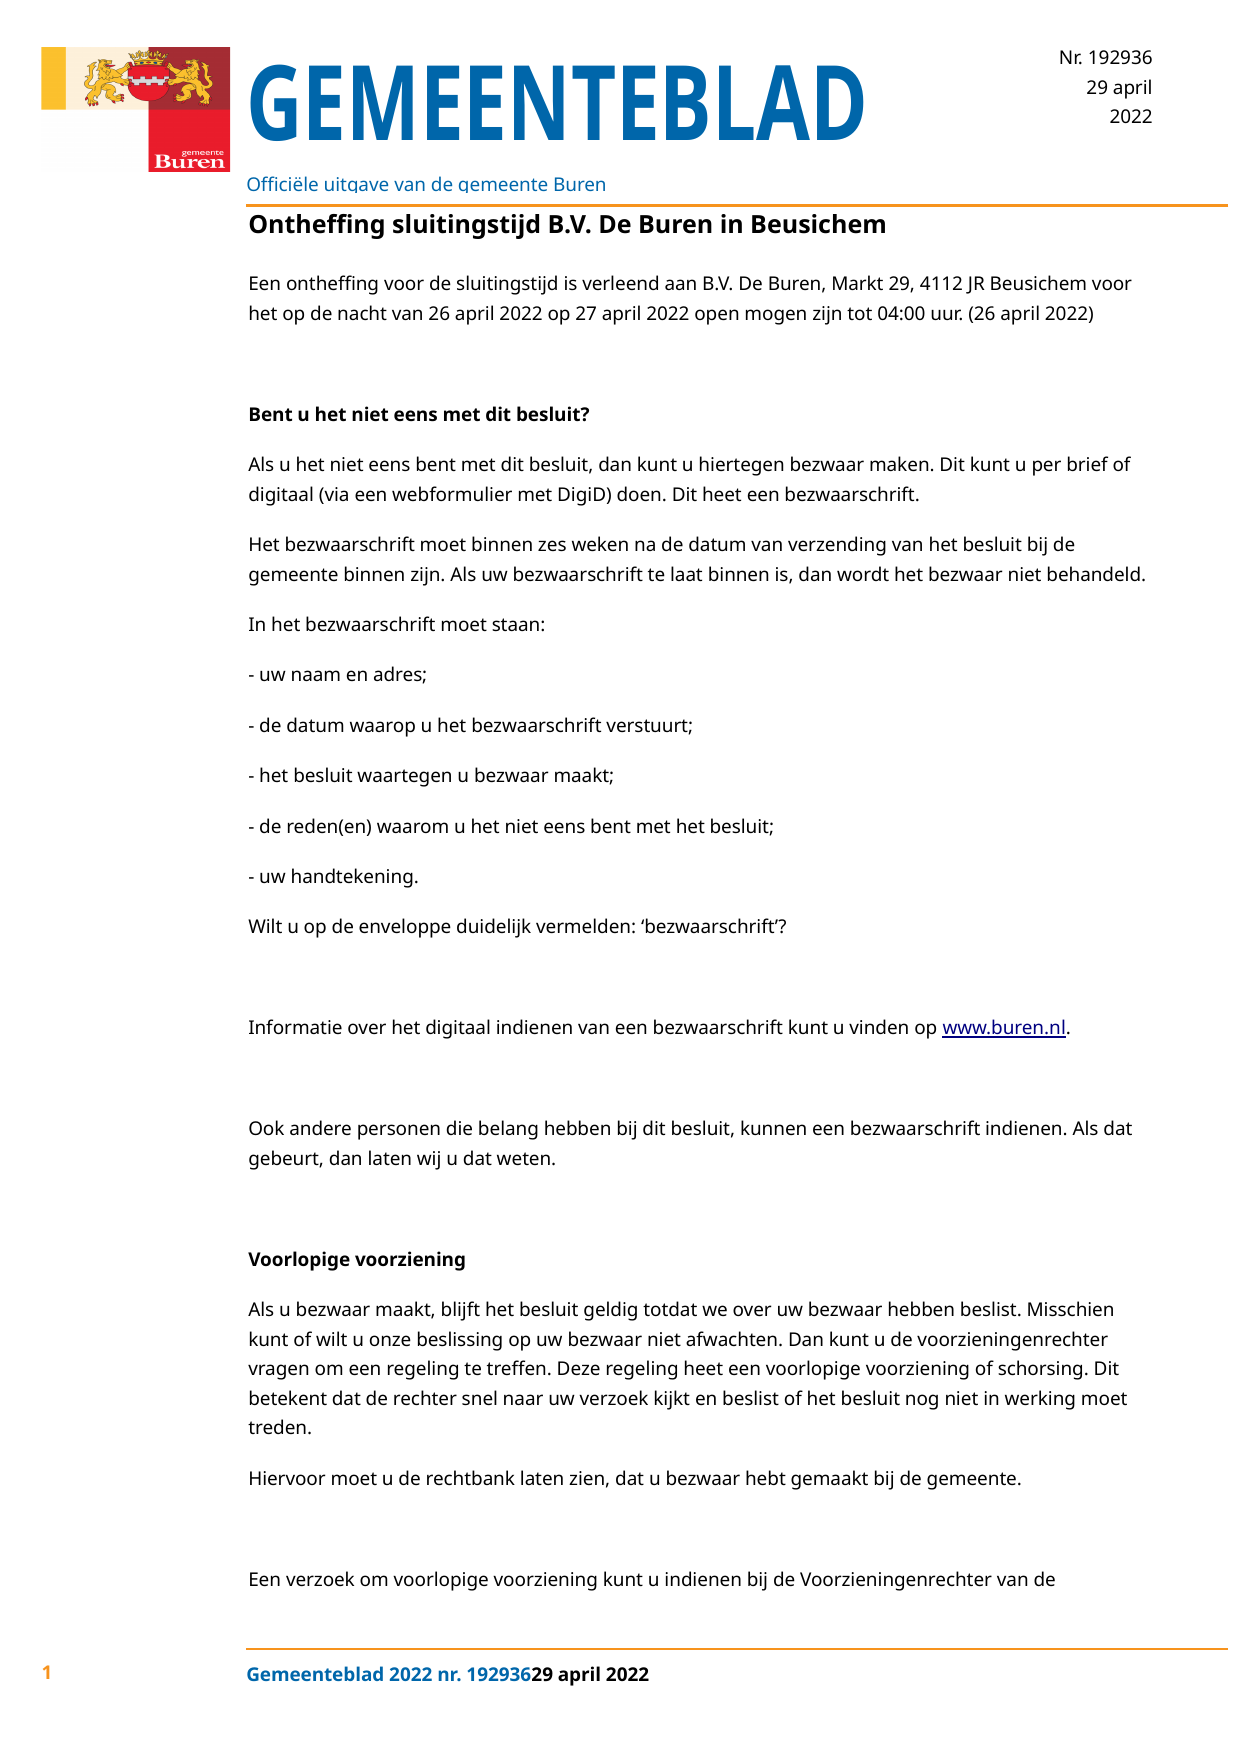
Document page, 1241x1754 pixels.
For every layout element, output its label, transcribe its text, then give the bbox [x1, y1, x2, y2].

text Als u bezwaar maakt, blijft het besluit geldig totdat we over uw bezwaar hebben beslist. Misschien kunt of wilt u onze beslissing op uw bezwaar niet afwachten. Dan kunt u de voorzieningenrechter vragen om een regeling te treffen. Deze regeling heet een voorlopige voorziening of schorsing. Dit betekent dat de rechter snel naar uw verzoek kijkt en beslist of het besluit nog niet in werking moet treden. [248, 1296, 1152, 1440]
text Een ontheffing voor de sluitingstijd is verleend aan B.V. De Buren, Markt 29, 4112 JR Beusichem voor het op de nacht van 26 april 2022 op 27 april 2022 open mogen zijn tot 04:00 uur. (26 april 2022) [248, 270, 1152, 326]
text Voorlopige voorziening [248, 1246, 1152, 1271]
text - uw naam en adres; [248, 662, 1152, 687]
text Wilt u op de enveloppe duidelijk vermelden: ‘bezwaarschrift’? [248, 914, 1152, 939]
text Bent u het niet eens met dit besluit? [248, 401, 1152, 426]
text Hiervoor moet u de rechtbank laten zien, dat u bezwaar hebt gemaakt bij de gemeente. [248, 1465, 1152, 1491]
text Ontheffing sluitingstijd B.V. De Buren in Beusichem [248, 207, 1152, 241]
text Ook andere personen die belang hebben bij dit besluit, kunnen een bezwaarschrift indienen. Als dat gebeurt, dan laten wij u dat weten. [248, 1115, 1152, 1171]
text Informatie over het digitaal indienen van een bezwaarschrift kunt u vinden op www.buren.nl. [248, 1014, 1152, 1040]
text In het bezwaarschrift moet staan: [248, 611, 1152, 637]
text - uw handtekening. [248, 863, 1152, 889]
text Het bezwaarschrift moet binnen zes weken na de datum van verzending van het besluit bij de gemeente binnen zijn. Als uw bezwaarschrift te laat binnen is, dan wordt het bezwaar niet behandeld. [248, 531, 1152, 586]
picture [41, 47, 231, 172]
text - de reden(en) waarom u het niet eens bent met het besluit; [248, 813, 1152, 838]
text Als u het niet eens bent met dit besluit, dan kunt u hiertegen bezwaar maken. Dit kunt u per brief of digitaal (via een webformulier met DigiD) doen. Dit heet een bezwaarschrift. [248, 451, 1152, 506]
text - de datum waarop u het bezwaarschrift verstuurt; [248, 712, 1152, 738]
text Een verzoek om voorlopige voorziening kunt u indienen bij de Voorzieningenrechter van de [248, 1566, 1152, 1591]
text - het besluit waartegen u bezwaar maakt; [248, 762, 1152, 788]
